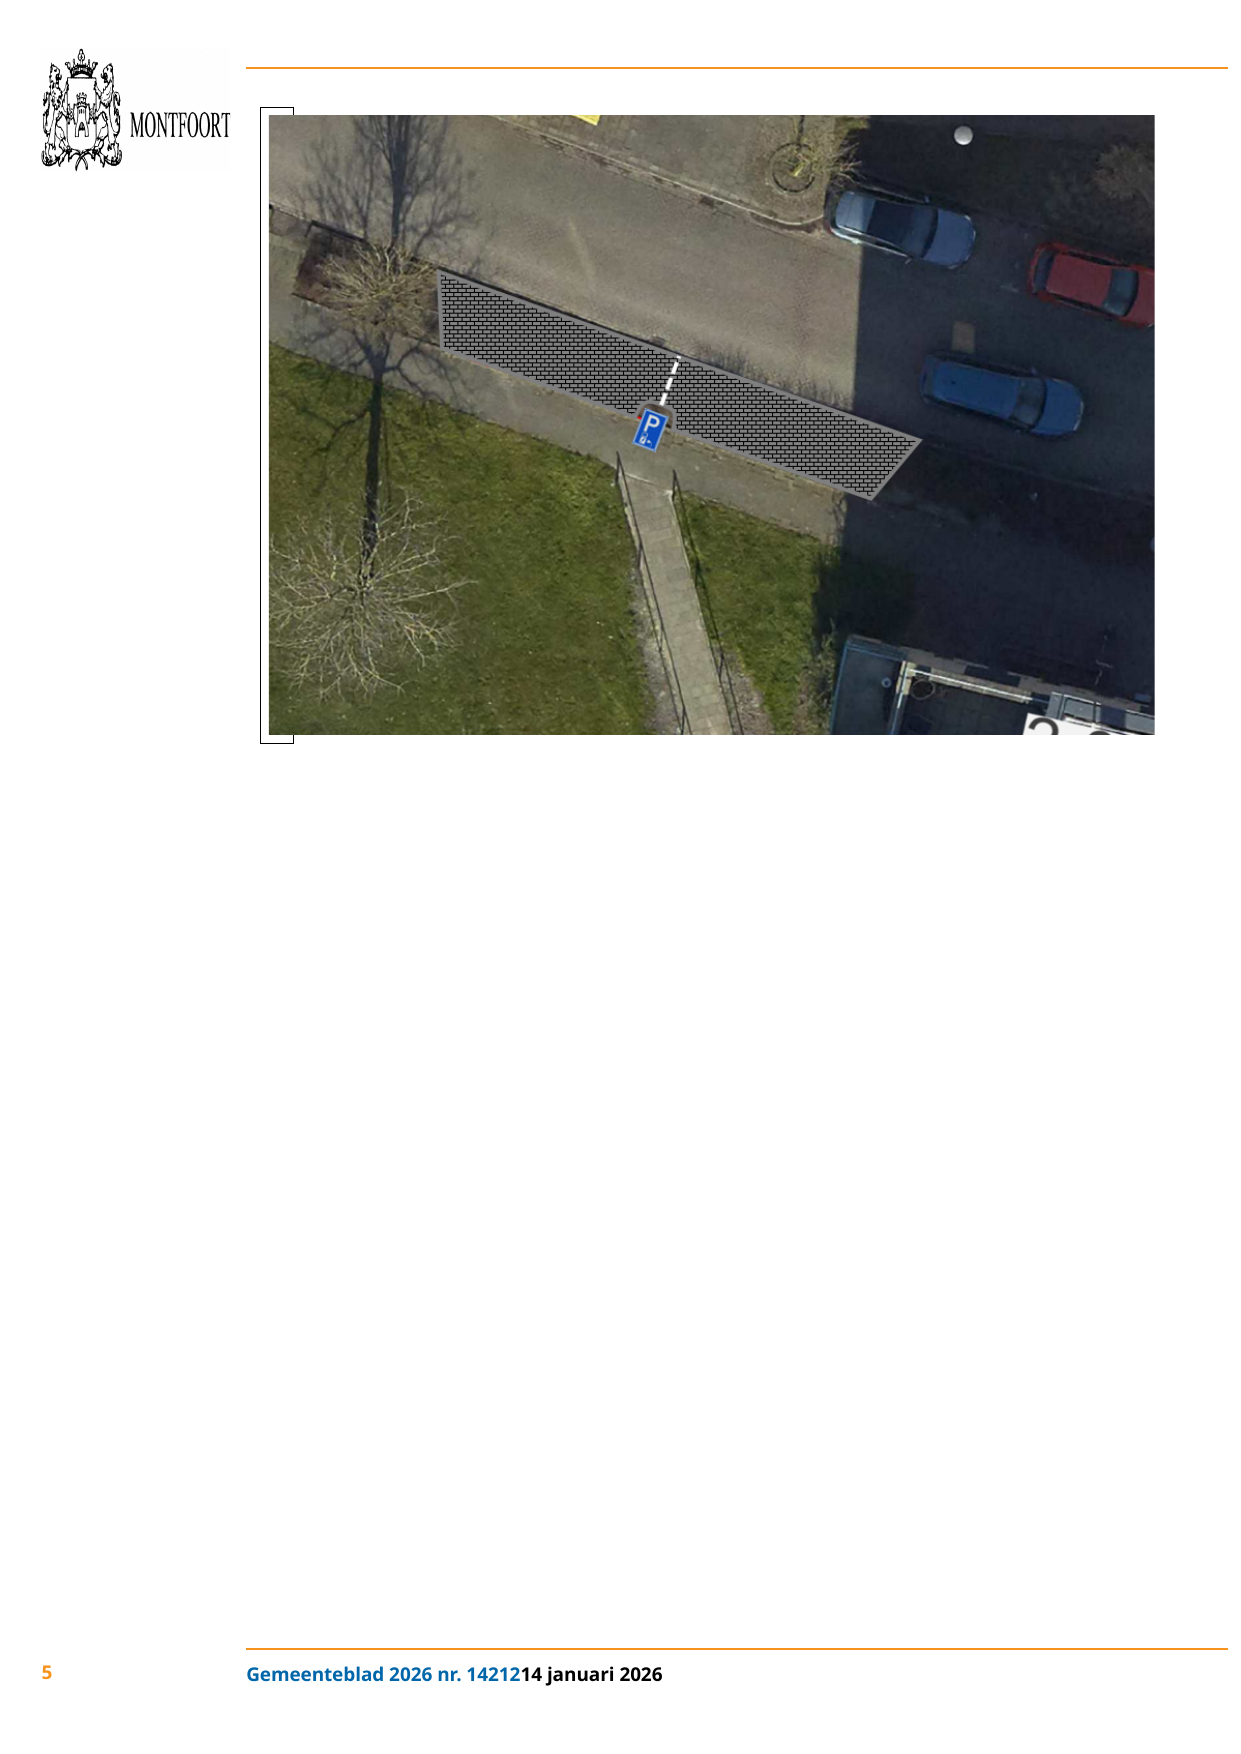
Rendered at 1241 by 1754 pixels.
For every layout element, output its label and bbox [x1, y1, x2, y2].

picture [268, 115, 1155, 735]
picture [41, 47, 231, 172]
